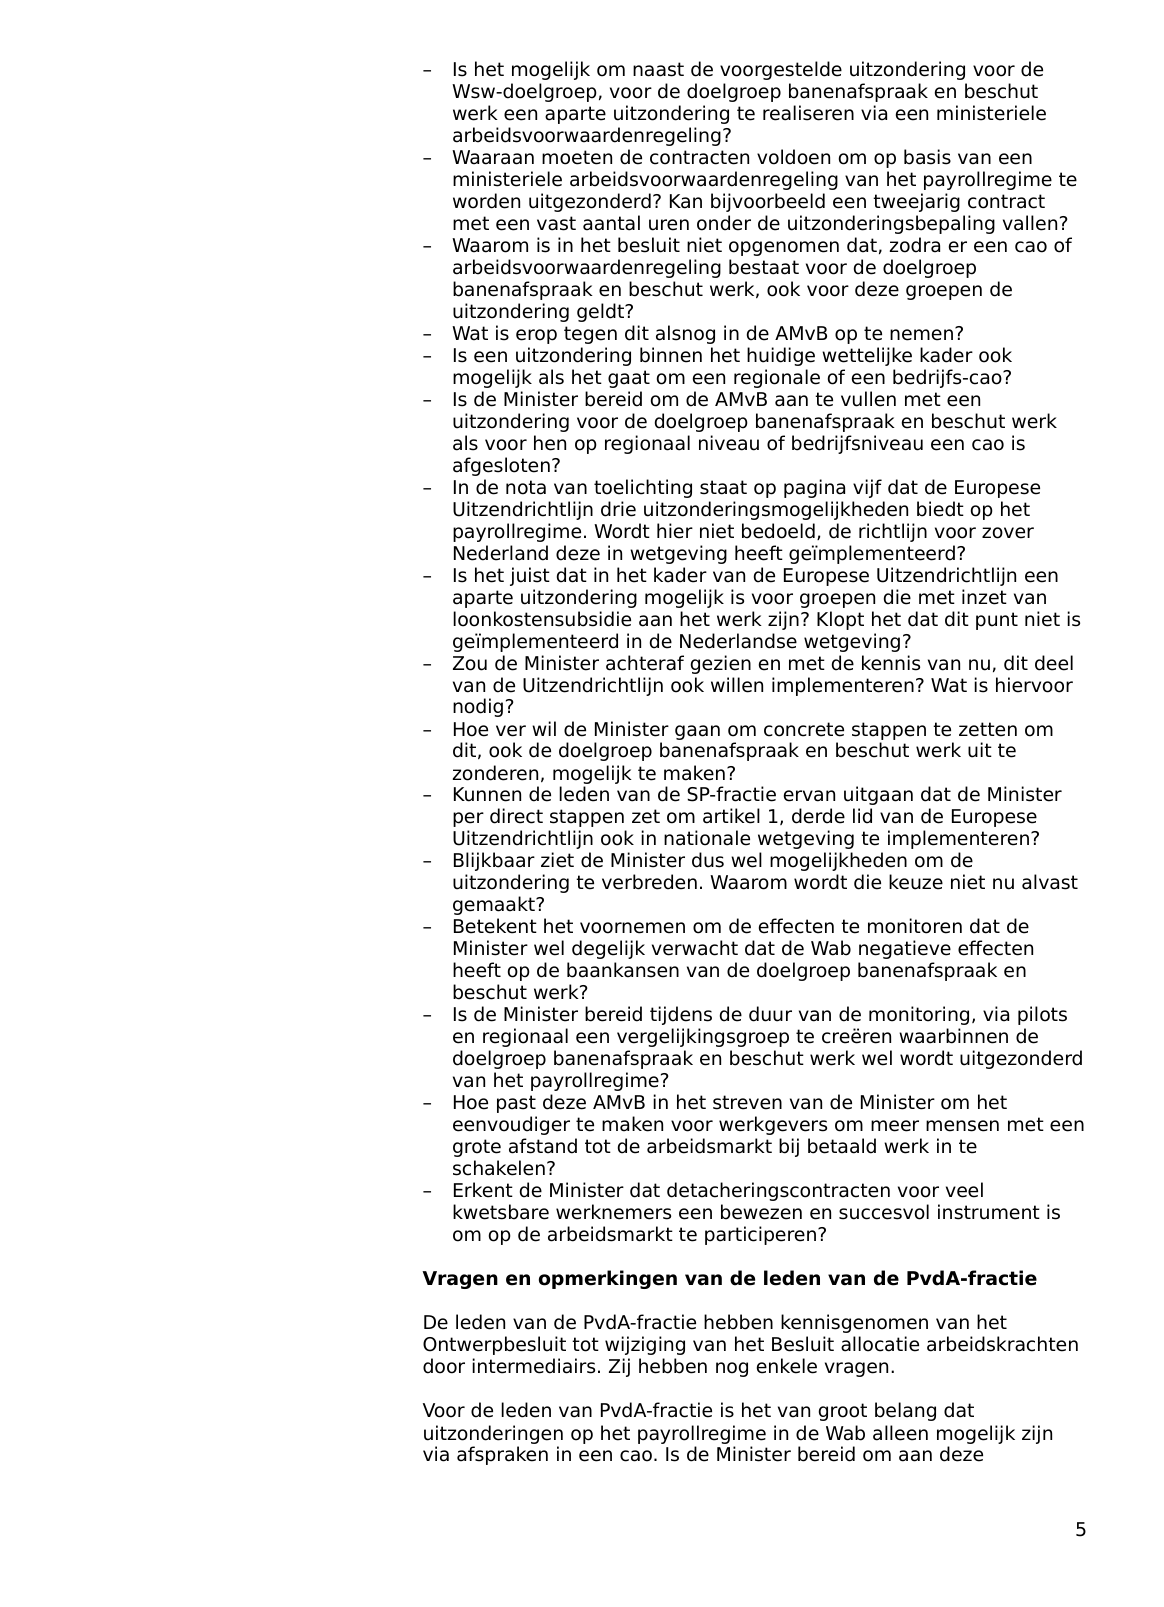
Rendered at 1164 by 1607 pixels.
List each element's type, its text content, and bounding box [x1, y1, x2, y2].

text – Hoe ver wil de Minister gaan om concrete stappen te zetten om dit, ook de doelgroep banenafspraak en beschut werk uit te zonderen, mogelijk te maken? [422, 718, 1087, 784]
text – Is de Minister bereid tijdens de duur van de monitoring, via pilots en regionaal een vergelijkingsgroep te creëren waarbinnen de doelgroep banenafspraak en beschut werk wel wordt uitgezonderd van het payrollregime? [422, 1004, 1087, 1092]
text – Is de Minister bereid om de AMvB aan te vullen met een uitzondering voor de doelgroep banenafspraak en beschut werk als voor hen op regionaal niveau of bedrijfsniveau een cao is afgesloten? [422, 389, 1087, 477]
text – Is het mogelijk om naast de voorgestelde uitzondering voor de Wsw-doelgroep, voor de doelgroep banenafspraak en beschut werk een aparte uitzondering te realiseren via een ministeriele arbeidsvoorwaardenregeling? [422, 59, 1087, 147]
text – Is een uitzondering binnen het huidige wettelijke kader ook mogelijk als het gaat om een regionale of een bedrijfs-cao? [422, 345, 1087, 389]
text – Blijkbaar ziet de Minister dus wel mogelijkheden om de uitzondering te verbreden. Waarom wordt die keuze niet nu alvast gemaakt? [422, 850, 1087, 916]
text – Wat is erop tegen dit alsnog in de AMvB op te nemen? [422, 323, 1087, 345]
text – Waarom is in het besluit niet opgenomen dat, zodra er een cao of arbeidsvoorwaardenregeling bestaat voor de doelgroep banenafspraak en beschut werk, ook voor deze groepen de uitzondering geldt? [422, 235, 1087, 323]
text – In de nota van toelichting staat op pagina vijf dat de Europese Uitzendrichtlijn drie uitzonderingsmogelijkheden biedt op het payrollregime. Wordt hier niet bedoeld, de richtlijn voor zover Nederland deze in wetgeving heeft geïmplementeerd? [422, 477, 1087, 564]
text De leden van de PvdA-fractie hebben kennisgenomen van het Ontwerpbesluit tot wijziging van het Besluit allocatie arbeidskrachten door intermediairs. Zij hebben nog enkele vragen. [422, 1312, 1087, 1378]
text – Hoe past deze AMvB in het streven van de Minister om het eenvoudiger te maken voor werkgevers om meer mensen met een grote afstand tot de arbeidsmarkt bij betaald werk in te schakelen? [422, 1092, 1087, 1180]
text – Betekent het voornemen om de effecten te monitoren dat de Minister wel degelijk verwacht dat de Wab negatieve effecten heeft op de baankansen van de doelgroep banenafspraak en beschut werk? [422, 916, 1087, 1004]
text – Waaraan moeten de contracten voldoen om op basis van een ministeriele arbeidsvoorwaardenregeling van het payrollregime te worden uitgezonderd? Kan bijvoorbeeld een tweejarig contract met een vast aantal uren onder de uitzonderingsbepaling vallen? [422, 147, 1087, 235]
text – Zou de Minister achteraf gezien en met de kennis van nu, dit deel van de Uitzendrichtlijn ook willen implementeren? Wat is hiervoor nodig? [422, 652, 1087, 718]
text – Erkent de Minister dat detacheringscontracten voor veel kwetsbare werknemers een bewezen en succesvol instrument is om op de arbeidsmarkt te participeren? [422, 1180, 1087, 1246]
subtitle Vragen en opmerkingen van de leden van de PvdA-fractie [422, 1268, 1087, 1290]
text – Is het juist dat in het kader van de Europese Uitzendrichtlijn een aparte uitzondering mogelijk is voor groepen die met inzet van loonkostensubsidie aan het werk zijn? Klopt het dat dit punt niet is geïmplementeerd in de Nederlandse wetgeving? [422, 564, 1087, 652]
text Voor de leden van PvdA-fractie is het van groot belang dat uitzonderingen op het payrollregime in de Wab alleen mogelijk zijn via afspraken in een cao. Is de Minister bereid om aan deze [422, 1400, 1087, 1466]
text – Kunnen de leden van de SP-fractie ervan uitgaan dat de Minister per direct stappen zet om artikel 1, derde lid van de Europese Uitzendrichtlijn ook in nationale wetgeving te implementeren? [422, 784, 1087, 850]
